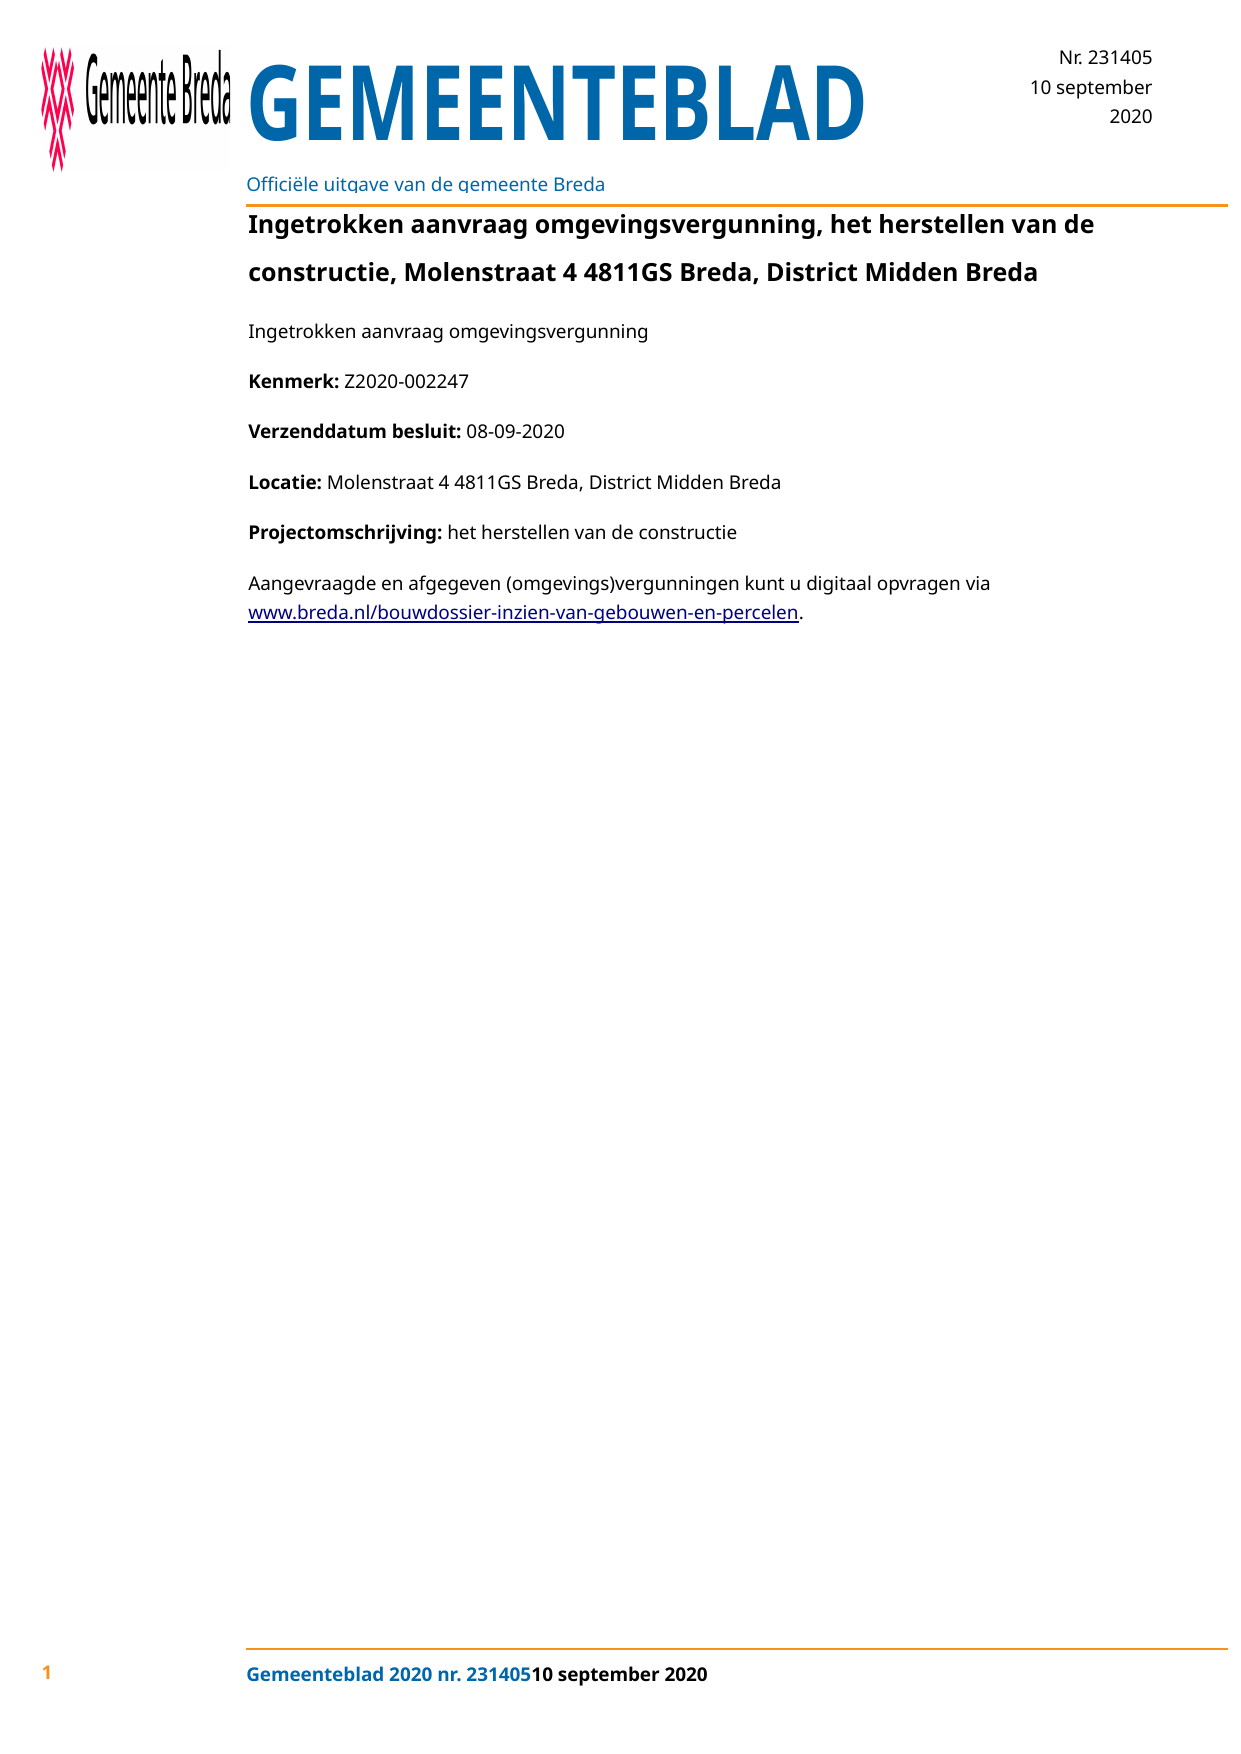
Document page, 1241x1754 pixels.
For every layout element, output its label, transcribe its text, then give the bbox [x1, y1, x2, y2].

text Kenmerk: Z2020-002247 [248, 368, 1152, 394]
text Ingetrokken aanvraag omgevingsvergunning, het herstellen van de constructie, Molenstraat 4 4811GS Breda, District Midden Breda [248, 207, 1152, 288]
text Ingetrokken aanvraag omgevingsvergunning [248, 318, 1152, 344]
text Locatie: Molenstraat 4 4811GS Breda, District Midden Breda [248, 469, 1152, 495]
text Projectomschrijving: het herstellen van de constructie [248, 519, 1152, 545]
text Verzenddatum besluit: 08-09-2020 [248, 419, 1152, 444]
text Aangevraagde en afgegeven (omgevings)vergunningen kunt u digitaal opvragen via www.breda.nl/bouwdossier-inzien-van-gebouwen-en-percelen. [248, 570, 1152, 625]
picture [41, 47, 231, 172]
